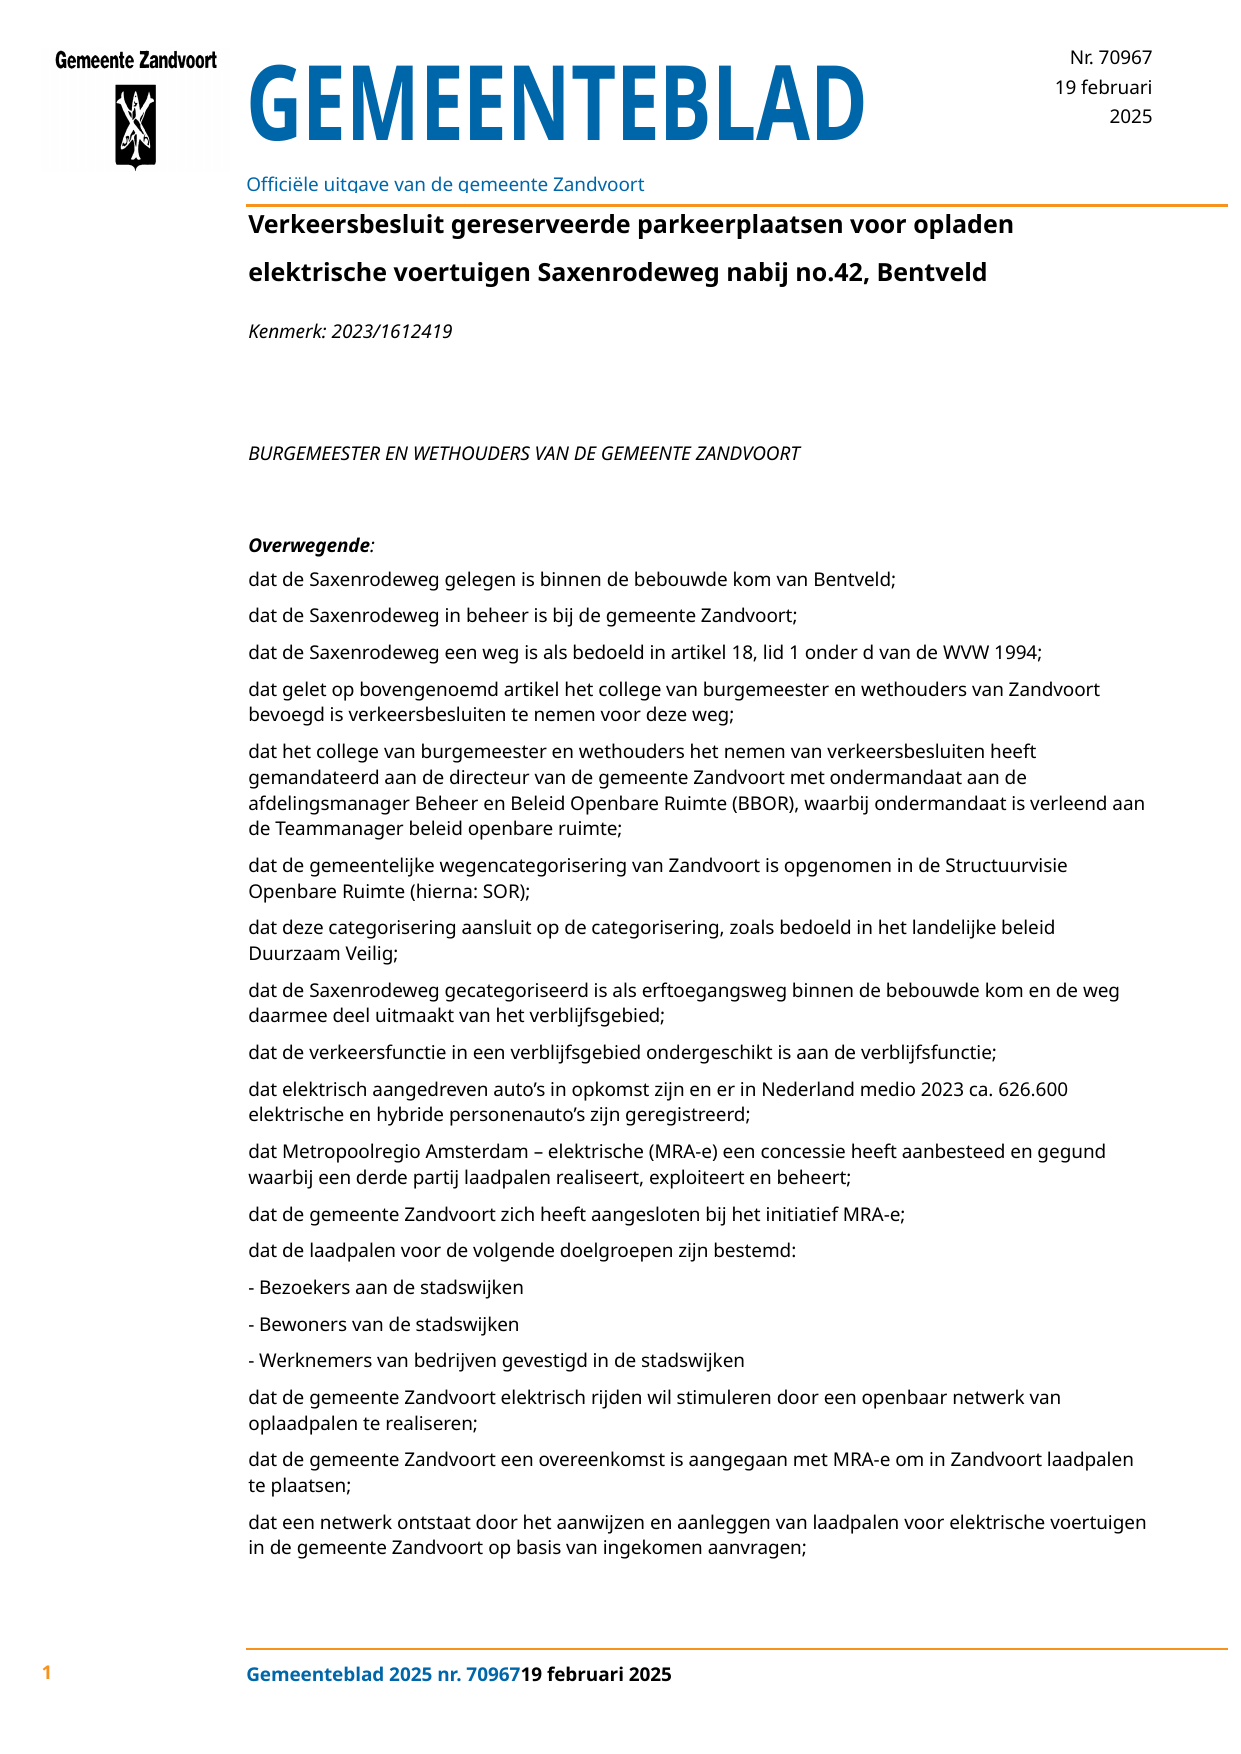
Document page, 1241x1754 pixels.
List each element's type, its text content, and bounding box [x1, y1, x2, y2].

text dat een netwerk ontstaat door het aanwijzen en aanleggen van laadpalen voor elektrische voertuigen in de gemeente Zandvoort op basis van ingekomen aanvragen; [248, 1509, 1152, 1560]
text dat de gemeente Zandvoort zich heeft aangesloten bij het initiatief MRA-e; [248, 1201, 1152, 1226]
text Kenmerk: 2023/1612419 [248, 318, 1152, 344]
text dat de verkeersfunctie in een verblijfsgebied ondergeschikt is aan de verblijfsfunctie; [248, 1039, 1152, 1065]
text dat de Saxenrodeweg een weg is als bedoeld in artikel 18, lid 1 onder d van de WVW 1994; [248, 639, 1152, 665]
text dat de Saxenrodeweg gecategoriseerd is als erftoegangsweg binnen de bebouwde kom en de weg daarmee deel uitmaakt van het verblijfsgebied; [248, 977, 1152, 1028]
picture [41, 47, 231, 172]
text dat de laadpalen voor de volgende doelgroepen zijn bestemd: [248, 1237, 1152, 1263]
text Overwegende: [248, 532, 1152, 557]
text dat de gemeente Zandvoort elektrisch rijden wil stimuleren door een openbaar netwerk van oplaadpalen te realiseren; [248, 1384, 1152, 1436]
text dat de Saxenrodeweg gelegen is binnen de bebouwde kom van Bentveld; [248, 566, 1152, 592]
text BURGEMEESTER EN WETHOUDERS VAN DE GEMEENTE ZANDVOORT [248, 440, 1152, 465]
text dat gelet op bovengenoemd artikel het college van burgemeester en wethouders van Zandvoort bevoegd is verkeersbesluiten te nemen voor deze weg; [248, 676, 1152, 727]
text - Bezoekers aan de stadswijken [248, 1274, 1152, 1300]
text dat de Saxenrodeweg in beheer is bij de gemeente Zandvoort; [248, 602, 1152, 628]
text dat deze categorisering aansluit op de categorisering, zoals bedoeld in het landelijke beleid Duurzaam Veilig; [248, 914, 1152, 966]
text Verkeersbesluit gereserveerde parkeerplaatsen voor opladen elektrische voertuigen Saxenrodeweg nabij no.42, Bentveld [248, 207, 1152, 288]
text dat de gemeentelijke wegencategorisering van Zandvoort is opgenomen in de Structuurvisie Openbare Ruimte (hierna: SOR); [248, 852, 1152, 903]
text - Werknemers van bedrijven gevestigd in de stadswijken [248, 1347, 1152, 1373]
text dat het college van burgemeester en wethouders het nemen van verkeersbesluiten heeft gemandateerd aan de directeur van de gemeente Zandvoort met ondermandaat aan de afdelingsmanager Beheer en Beleid Openbare Ruimte (BBOR), waarbij ondermandaat is verleend aan de Teammanager beleid openbare ruimte; [248, 738, 1152, 841]
text - Bewoners van de stadswijken [248, 1311, 1152, 1336]
text dat de gemeente Zandvoort een overeenkomst is aangegaan met MRA-e om in Zandvoort laadpalen te plaatsen; [248, 1446, 1152, 1498]
text dat Metropoolregio Amsterdam – elektrische (MRA-e) een concessie heeft aanbesteed en gegund waarbij een derde partij laadpalen realiseert, exploiteert en beheert; [248, 1138, 1152, 1190]
text dat elektrisch aangedreven auto’s in opkomst zijn en er in Nederland medio 2023 ca. 626.600 elektrische en hybride personenauto’s zijn geregistreerd; [248, 1076, 1152, 1127]
